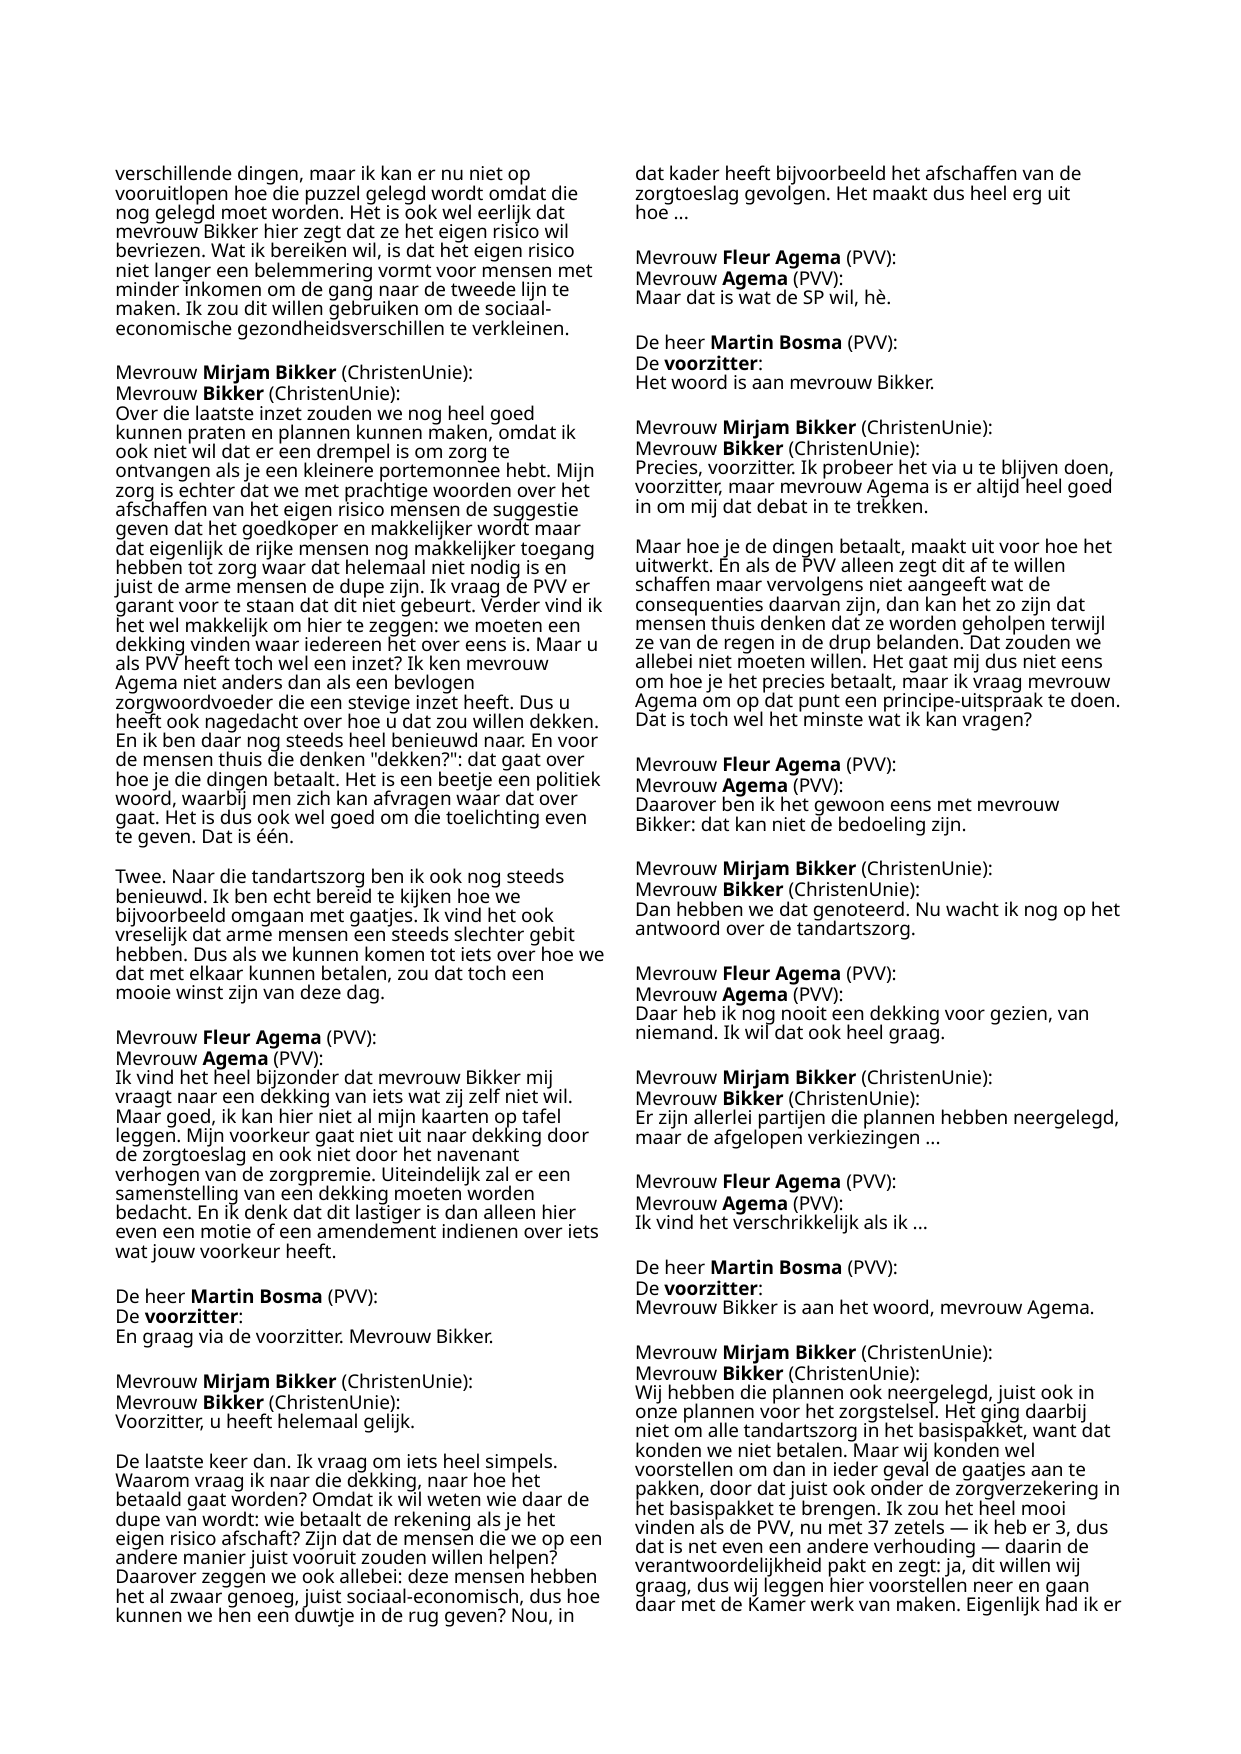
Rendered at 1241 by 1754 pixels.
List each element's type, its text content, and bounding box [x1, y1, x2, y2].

text Het woord is aan mevrouw Bikker. [635, 374, 1125, 393]
text Mevrouw Agema (PVV): [635, 986, 1125, 1005]
text De heer Martin Bosma (PVV): [115, 1283, 605, 1308]
text Maar dat is wat de SP wil, hè. [635, 289, 1125, 308]
text Mevrouw Mirjam Bikker (ChristenUnie): [115, 1368, 605, 1394]
text Mevrouw Bikker (ChristenUnie): [115, 1394, 605, 1413]
text Mevrouw Fleur Agema (PVV): [635, 751, 1125, 777]
text Mevrouw Bikker is aan het woord, mevrouw Agema. [635, 1299, 1125, 1318]
text Ik vind het verschrikkelijk als ik ... [635, 1214, 1125, 1233]
text Mevrouw Mirjam Bikker (ChristenUnie): [635, 856, 1125, 881]
text Mevrouw Mirjam Bikker (ChristenUnie): [635, 1064, 1125, 1090]
text Mevrouw Fleur Agema (PVV): [635, 1169, 1125, 1194]
text Maar hoe je de dingen betaalt, maakt uit voor hoe het uitwerkt. En als de PVV alleen zegt dit af te willen schaffen maar vervolgens niet aangeeft wat de consequenties daarvan zijn, dan kan het zo zijn dat mensen thuis denken dat ze worden geholpen terwijl ze van de regen in de drup belanden. Dat zouden we allebei niet moeten willen. Het gaat mij dus niet eens om hoe je het precies betaalt, maar ik vraag mevrouw Agema om op dat punt een principe-uitspraak te doen. Dat is toch wel het minste wat ik kan vragen? [635, 538, 1125, 730]
text Mevrouw Mirjam Bikker (ChristenUnie): [635, 1339, 1125, 1365]
text De heer Martin Bosma (PVV): [635, 329, 1125, 355]
text En graag via de voorzitter. Mevrouw Bikker. [115, 1328, 605, 1347]
text Twee. Naar die tandartszorg ben ik ook nog steeds benieuwd. Ik ben echt bereid te kijken hoe we bijvoorbeeld omgaan met gaatjes. Ik vind het ook vreselijk dat arme mensen een steeds slechter gebit hebben. Dus als we kunnen komen tot iets over hoe we dat met elkaar kunnen betalen, zou dat toch een mooie winst zijn van deze dag. [115, 868, 605, 1003]
text De voorzitter: [115, 1308, 605, 1328]
text Mevrouw Agema (PVV): [635, 777, 1125, 796]
text Mevrouw Bikker (ChristenUnie): [635, 1365, 1125, 1384]
text verschillende dingen, maar ik kan er nu niet op vooruitlopen hoe die puzzel gelegd wordt omdat die nog gelegd moet worden. Het is ook wel eerlijk dat mevrouw Bikker hier zegt dat ze het eigen risico wil bevriezen. Wat ik bereiken wil, is dat het eigen risico niet langer een belemmering vormt voor mensen met minder inkomen om de gang naar de tweede lijn te maken. Ik zou dit willen gebruiken om de sociaal-economische gezondheidsverschillen te verkleinen. [115, 165, 605, 339]
text Wij hebben die plannen ook neergelegd, juist ook in onze plannen voor het zorgstelsel. Het ging daarbij niet om alle tandartszorg in het basispakket, want dat konden we niet betalen. Maar wij konden wel voorstellen om dan in ieder geval de gaatjes aan te pakken, door dat juist ook onder de zorgverzekering in het basispakket te brengen. Ik zou het heel mooi vinden als de PVV, nu met 37 zetels — ik heb er 3, dus dat is net even een andere verhouding — daarin de verantwoordelijkheid pakt en zegt: ja, dit willen wij graag, dus wij leggen hier voorstellen neer en gaan daar met de Kamer werk van maken. Eigenlijk had ik er [635, 1384, 1125, 1615]
text Mevrouw Agema (PVV): [635, 1194, 1125, 1214]
text dat kader heeft bijvoorbeeld het afschaffen van de zorgtoeslag gevolgen. Het maakt dus heel erg uit hoe ... [635, 165, 1125, 223]
text Ik vind het heel bijzonder dat mevrouw Bikker mij vraagt naar een dekking van iets wat zij zelf niet wil. Maar goed, ik kan hier niet al mijn kaarten op tafel leggen. Mijn voorkeur gaat niet uit naar dekking door de zorgtoeslag en ook niet door het navenant verhogen van de zorgpremie. Uiteindelijk zal er een samenstelling van een dekking moeten worden bedacht. En ik denk dat dit lastiger is dan alleen hier even een motie of een amendement indienen over iets wat jouw voorkeur heeft. [115, 1069, 605, 1262]
text Over die laatste inzet zouden we nog heel goed kunnen praten en plannen kunnen maken, omdat ik ook niet wil dat er een drempel is om zorg te ontvangen als je een kleinere portemonnee hebt. Mijn zorg is echter dat we met prachtige woorden over het afschaffen van het eigen risico mensen de suggestie geven dat het goedkoper en makkelijker wordt maar dat eigenlijk de rijke mensen nog makkelijker toegang hebben tot zorg waar dat helemaal niet nodig is en juist de arme mensen de dupe zijn. Ik vraag de PVV er garant voor te staan dat dit niet gebeurt. Verder vind ik het wel makkelijk om hier te zeggen: we moeten een dekking vinden waar iedereen het over eens is. Maar u als PVV heeft toch wel een inzet? Ik ken mevrouw Agema niet anders dan als een bevlogen zorgwoordvoeder die een stevige inzet heeft. Dus u heeft ook nagedacht over hoe u dat zou willen dekken. En ik ben daar nog steeds heel benieuwd naar. En voor de mensen thuis die denken "dekken?": dat gaat over hoe je die dingen betaalt. Het is een beetje een politiek woord, waarbij men zich kan afvragen waar dat over gaat. Het is dus ook wel goed om die toelichting even te geven. Dat is één. [115, 404, 605, 848]
text De voorzitter: [635, 355, 1125, 374]
text Daarover ben ik het gewoon eens met mevrouw Bikker: dat kan niet de bedoeling zijn. [635, 796, 1125, 835]
text Mevrouw Fleur Agema (PVV): [635, 960, 1125, 986]
text Mevrouw Bikker (ChristenUnie): [115, 385, 605, 404]
text Er zijn allerlei partijen die plannen hebben neergelegd, maar de afgelopen verkiezingen ... [635, 1109, 1125, 1148]
text Daar heb ik nog nooit een dekking voor gezien, van niemand. Ik wil dat ook heel graag. [635, 1005, 1125, 1043]
text Precies, voorzitter. Ik probeer het via u te blijven doen, voorzitter, maar mevrouw Agema is er altijd heel goed in om mij dat debat in te trekken. [635, 459, 1125, 517]
text De voorzitter: [635, 1279, 1125, 1299]
text Mevrouw Bikker (ChristenUnie): [635, 440, 1125, 459]
text Mevrouw Agema (PVV): [635, 270, 1125, 289]
text Mevrouw Fleur Agema (PVV): [635, 244, 1125, 270]
text Mevrouw Fleur Agema (PVV): [115, 1024, 605, 1050]
text Mevrouw Mirjam Bikker (ChristenUnie): [635, 414, 1125, 440]
text Mevrouw Mirjam Bikker (ChristenUnie): [115, 359, 605, 385]
text Dan hebben we dat genoteerd. Nu wacht ik nog op het antwoord over de tandartszorg. [635, 901, 1125, 939]
text Mevrouw Bikker (ChristenUnie): [635, 1090, 1125, 1109]
text De heer Martin Bosma (PVV): [635, 1254, 1125, 1279]
text De laatste keer dan. Ik vraag om iets heel simpels. Waarom vraag ik naar die dekking, naar hoe het betaald gaat worden? Omdat ik wil weten wie daar de dupe van wordt: wie betaalt de rekening als je het eigen risico afschaft? Zijn dat de mensen die we op een andere manier juist vooruit zouden willen helpen? Daarover zeggen we ook allebei: deze mensen hebben het al zwaar genoeg, juist sociaal-economisch, dus hoe kunnen we hen een duwtje in de rug geven? Nou, in [115, 1453, 605, 1626]
text Mevrouw Bikker (ChristenUnie): [635, 881, 1125, 901]
text Mevrouw Agema (PVV): [115, 1050, 605, 1069]
text Voorzitter, u heeft helemaal gelijk. [115, 1413, 605, 1432]
